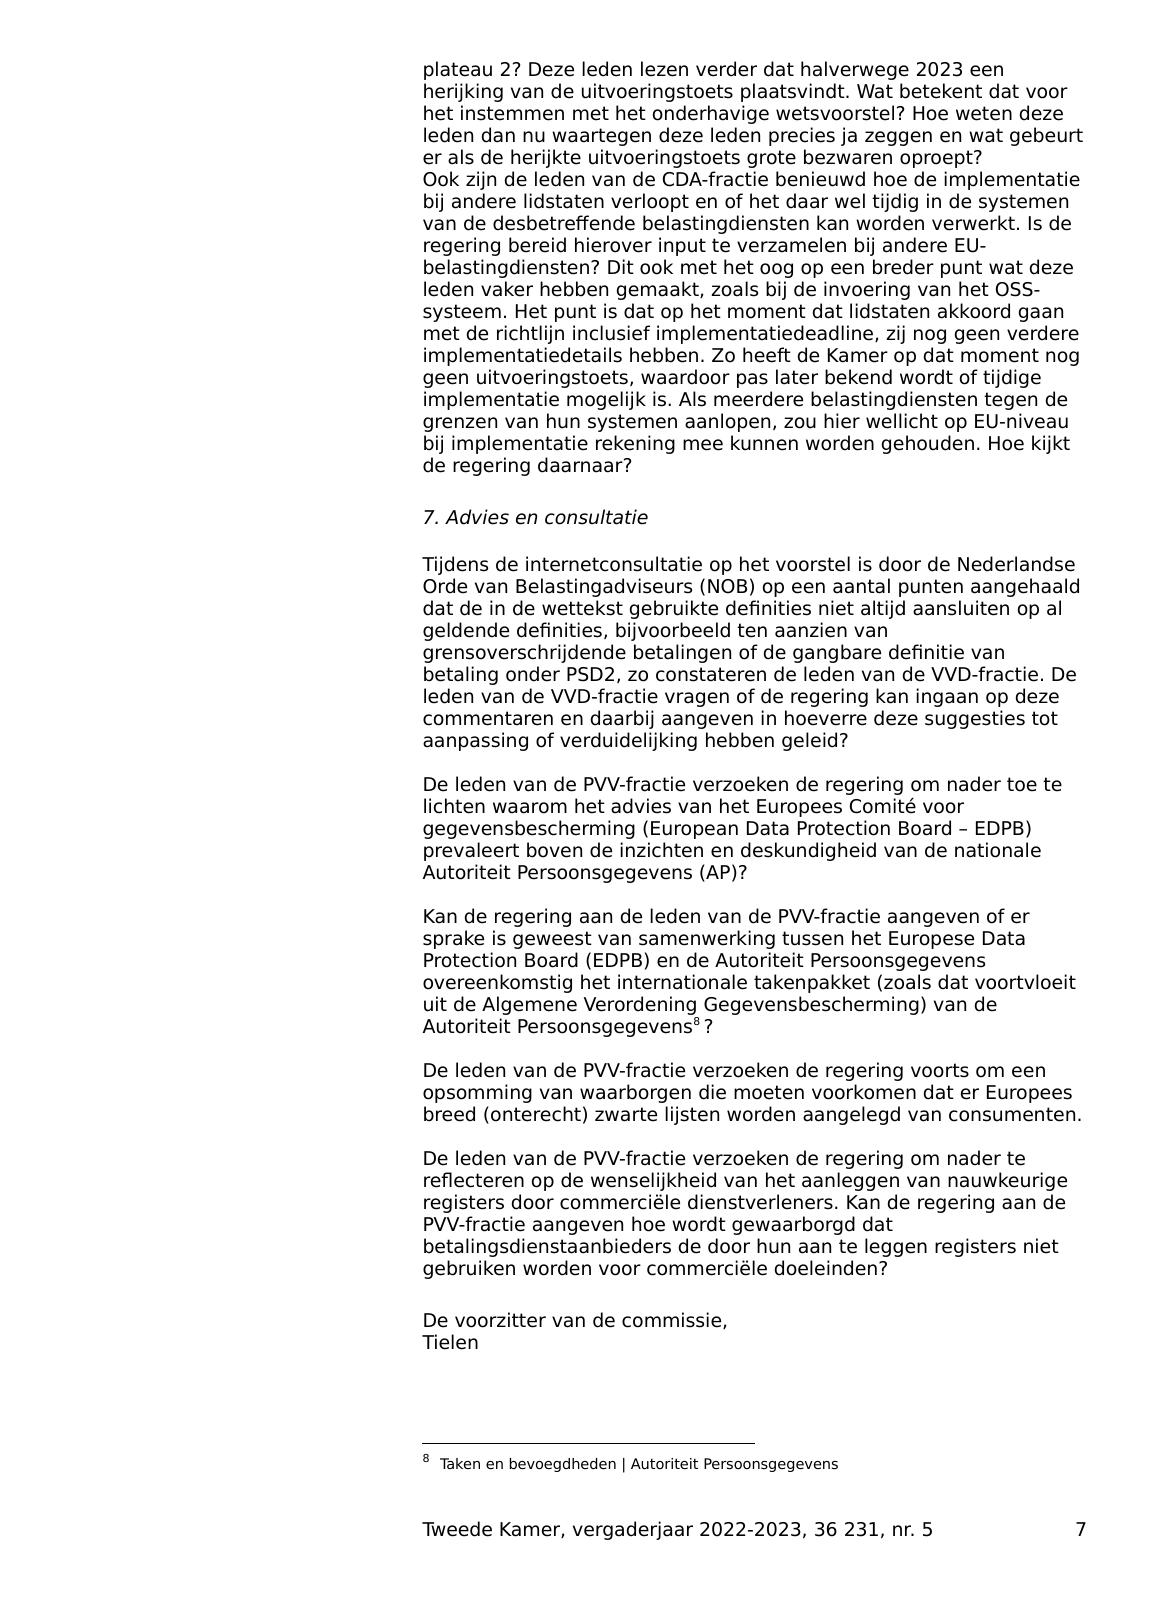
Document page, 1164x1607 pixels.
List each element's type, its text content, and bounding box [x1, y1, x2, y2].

text Ook zijn de leden van de CDA-fractie benieuwd hoe de implementatie bij andere lidstaten verloopt en of het daar wel tijdig in de systemen van de desbetreffende belastingdiensten kan worden verwerkt. Is de regering bereid hierover input te verzamelen bij andere EU-belastingdiensten? Dit ook met het oog op een breder punt wat deze leden vaker hebben gemaakt, zoals bij de invoering van het OSS-systeem. Het punt is dat op het moment dat lidstaten akkoord gaan met de richtlijn inclusief implementatiedeadline, zij nog geen verdere implementatiedetails hebben. Zo heeft de Kamer op dat moment nog geen uitvoeringstoets, waardoor pas later bekend wordt of tijdige implementatie mogelijk is. Als meerdere belastingdiensten tegen de grenzen van hun systemen aanlopen, zou hier wellicht op EU-niveau bij implementatie rekening mee kunnen worden gehouden. Hoe kijkt de regering daarnaar? [422, 169, 1087, 477]
text De leden van de PVV-fractie verzoeken de regering om nader te reflecteren op de wenselijkheid van het aanleggen van nauwkeurige registers door commerciële dienstverleners. Kan de regering aan de PVV-fractie aangeven hoe wordt gewaarborgd dat betalingsdienstaanbieders de door hun aan te leggen registers niet gebruiken worden voor commerciële doeleinden? [422, 1148, 1087, 1280]
text plateau 2? Deze leden lezen verder dat halverwege 2023 een herijking van de uitvoeringstoets plaatsvindt. Wat betekent dat voor het instemmen met het onderhavige wetsvoorstel? Hoe weten deze leden dan nu waartegen deze leden precies ja zeggen en wat gebeurt er als de herijkte uitvoeringstoets grote bezwaren oproept? [422, 59, 1087, 169]
text Tijdens de internetconsultatie op het voorstel is door de Nederlandse Orde van Belastingadviseurs (NOB) op een aantal punten aangehaald dat de in de wettekst gebruikte definities niet altijd aansluiten op al geldende definities, bijvoorbeeld ten aanzien van grensoverschrijdende betalingen of de gangbare definitie van betaling onder PSD2, zo constateren de leden van de VVD-fractie. De leden van de VVD-fractie vragen of de regering kan ingaan op deze commentaren en daarbij aangeven in hoeverre deze suggesties tot aanpassing of verduidelijking hebben geleid? [422, 554, 1087, 751]
text Taken en bevoegdheden | Autoriteit Persoonsgegevens [422, 1452, 1087, 1474]
text Kan de regering aan de leden van de PVV-fractie aangeven of er sprake is geweest van samenwerking tussen het Europese Data Protection Board (EDPB) en de Autoriteit Persoonsgegevens overeenkomstig het internationale takenpakket (zoals dat voortvloeit uit de Algemene Verordening Gegevensbescherming) van de Autoriteit Persoonsgegevens? [422, 906, 1087, 1038]
text De leden van de PVV-fractie verzoeken de regering om nader toe te lichten waarom het advies van het Europees Comité voor gegevensbescherming (European Data Protection Board – EDPB) prevaleert boven de inzichten en deskundigheid van de nationale Autoriteit Persoonsgegevens (AP)? [422, 774, 1087, 883]
text De voorzitter van de commissie, Tielen [422, 1310, 1087, 1354]
text De leden van de PVV-fractie verzoeken de regering voorts om een opsomming van waarborgen die moeten voorkomen dat er Europees breed (onterecht) zwarte lijsten worden aangelegd van consumenten. [422, 1060, 1087, 1126]
subtitle 7. Advies en consultatie [422, 507, 1087, 529]
